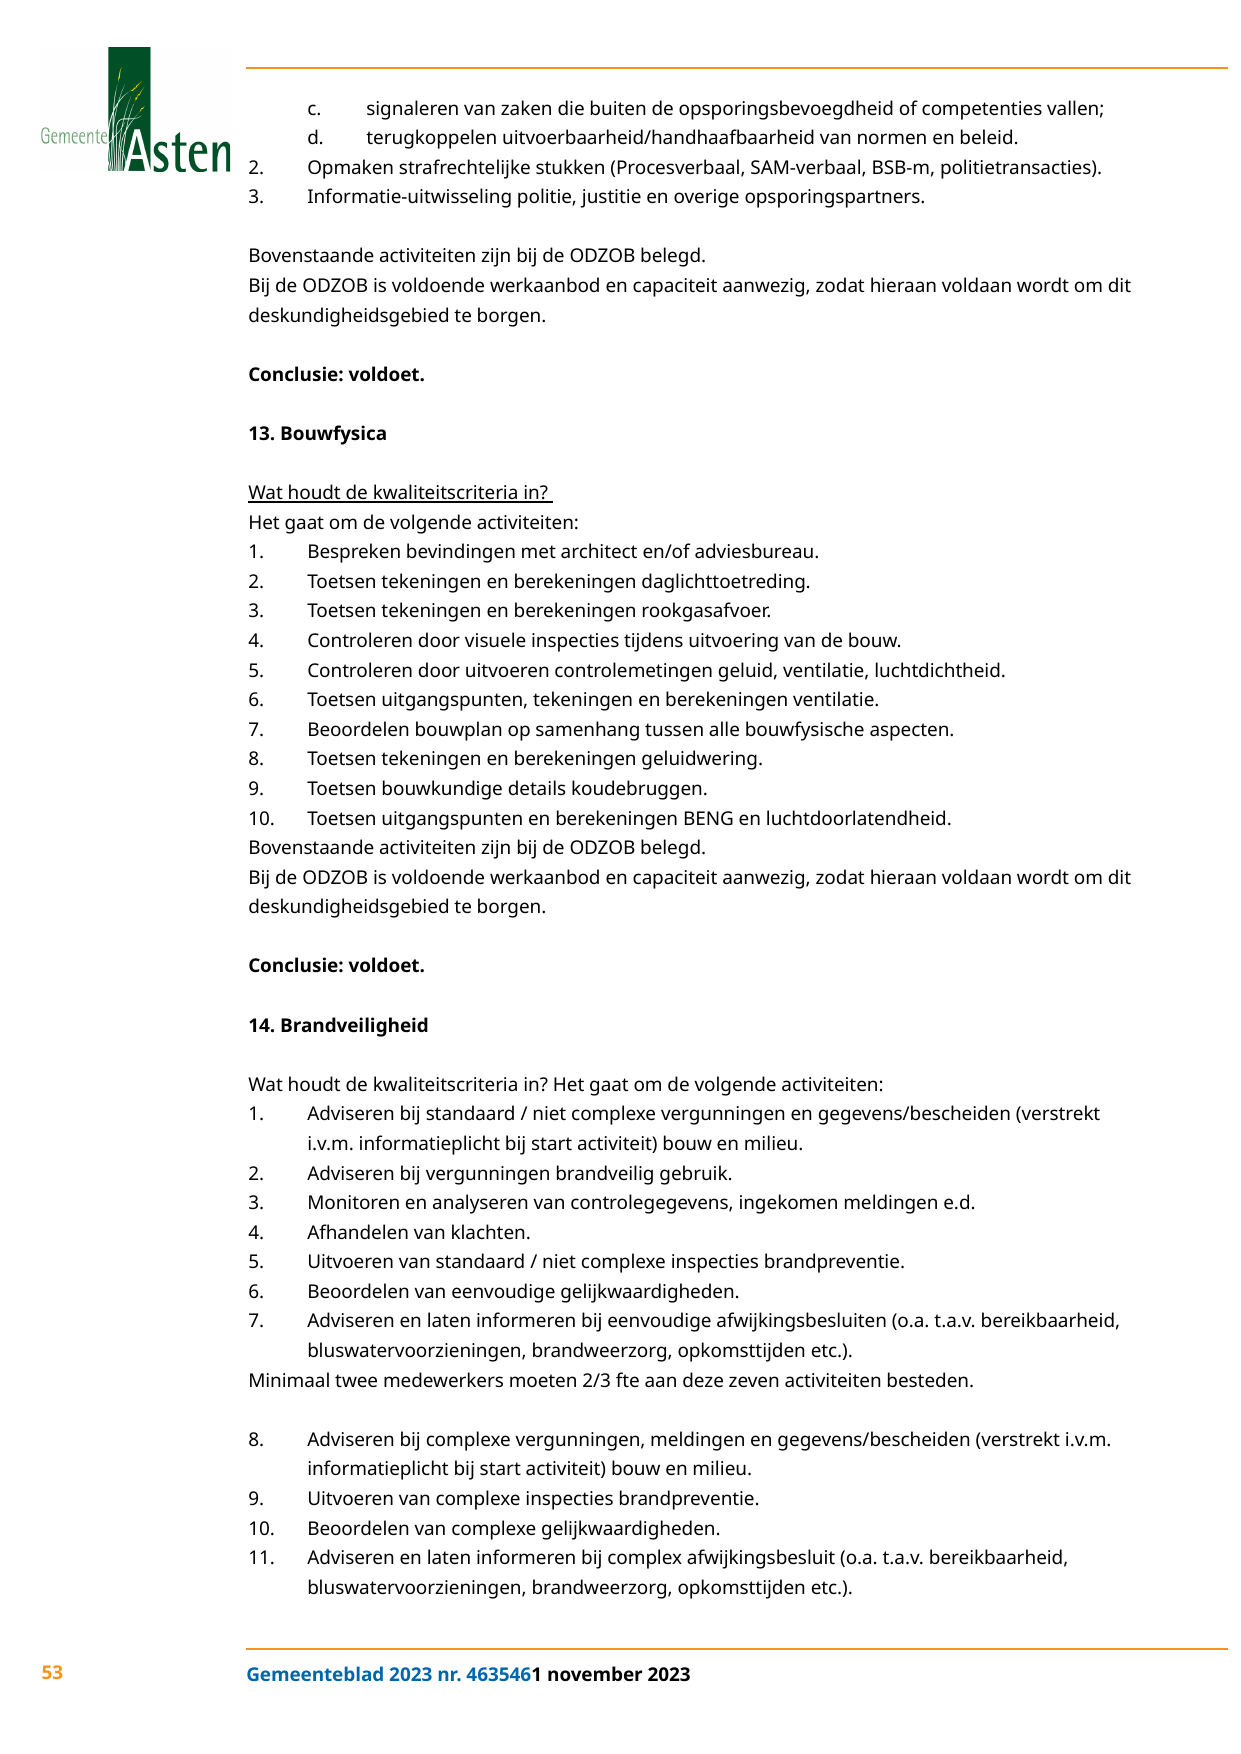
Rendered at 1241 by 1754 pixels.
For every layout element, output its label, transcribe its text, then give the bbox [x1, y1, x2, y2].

list terugkoppelen uitvoerbaarheid/handhaafbaarheid van normen en beleid. [307, 124, 1152, 150]
text Het gaat om de volgende activiteiten: [248, 509, 1152, 535]
text Minimaal twee medewerkers moeten 2/3 fte aan deze zeven activiteiten besteden. [248, 1367, 1152, 1393]
list Adviseren bij complexe vergunningen, meldingen en gegevens/bescheiden (verstrekt i.v.m. informatieplicht bij start activiteit) bouw en milieu. [248, 1426, 1152, 1481]
list signaleren van zaken die buiten de opsporingsbevoegdheid of competenties vallen; [307, 95, 1152, 121]
text Wat houdt de kwaliteitscriteria in? Het gaat om de volgende activiteiten: [248, 1071, 1152, 1097]
list Toetsen tekeningen en berekeningen geluidwering. [248, 746, 1152, 771]
list Beoordelen bouwplan op samenhang tussen alle bouwfysische aspecten. [248, 716, 1152, 742]
list Toetsen tekeningen en berekeningen daglichttoetreding. [248, 568, 1152, 594]
text Conclusie: voldoet. [248, 361, 1152, 387]
list Controleren door uitvoeren controlemetingen geluid, ventilatie, luchtdichtheid. [248, 657, 1152, 683]
list Toetsen tekeningen en berekeningen rookgasafvoer. [248, 598, 1152, 623]
text Bovenstaande activiteiten zijn bij de ODZOB belegd. [248, 834, 1152, 860]
list Adviseren en laten informeren bij complex afwijkingsbesluit (o.a. t.a.v. bereikbaarheid, bluswatervoorzieningen, brandweerzorg, opkomsttijden etc.). [248, 1544, 1152, 1600]
list Beoordelen van complexe gelijkwaardigheden. [248, 1515, 1152, 1541]
text Bij de ODZOB is voldoende werkaanbod en capaciteit aanwezig, zodat hieraan voldaan wordt om dit deskundigheidsgebied te borgen. [248, 272, 1152, 328]
list Controleren door visuele inspecties tijdens uitvoering van de bouw. [248, 627, 1152, 653]
list Adviseren bij vergunningen brandveilig gebruik. [248, 1160, 1152, 1186]
list Afhandelen van klachten. [248, 1219, 1152, 1245]
text Bovenstaande activiteiten zijn bij de ODZOB belegd. [248, 243, 1152, 268]
list Informatie-uitwisseling politie, justitie en overige opsporingspartners. [248, 183, 1152, 209]
text Bij de ODZOB is voldoende werkaanbod en capaciteit aanwezig, zodat hieraan voldaan wordt om dit deskundigheidsgebied te borgen. [248, 864, 1152, 919]
text 13. Bouwfysica [248, 420, 1152, 446]
list Beoordelen van eenvoudige gelijkwaardigheden. [248, 1278, 1152, 1304]
text Wat houdt de kwaliteitscriteria in? [248, 479, 1152, 505]
list Adviseren en laten informeren bij eenvoudige afwijkingsbesluiten (o.a. t.a.v. bereikbaarheid, bluswatervoorzieningen, brandweerzorg, opkomsttijden etc.). [248, 1308, 1152, 1363]
text Conclusie: voldoet. [248, 953, 1152, 978]
list Uitvoeren van standaard / niet complexe inspecties brandpreventie. [248, 1248, 1152, 1274]
list Toetsen uitgangspunten en berekeningen BENG en luchtdoorlatendheid. [248, 805, 1152, 831]
list Bespreken bevindingen met architect en/of adviesbureau. [248, 538, 1152, 564]
list Opmaken strafrechtelijke stukken (Procesverbaal, SAM-verbaal, BSB-m, politietransacties). [248, 154, 1152, 180]
text 14. Brandveiligheid [248, 1012, 1152, 1038]
picture [41, 47, 231, 172]
list Adviseren bij standaard / niet complexe vergunningen en gegevens/bescheiden (verstrekt i.v.m. informatieplicht bij start activiteit) bouw en milieu. [248, 1101, 1152, 1156]
list Toetsen bouwkundige details koudebruggen. [248, 775, 1152, 801]
list Toetsen uitgangspunten, tekeningen en berekeningen ventilatie. [248, 686, 1152, 712]
list Uitvoeren van complexe inspecties brandpreventie. [248, 1485, 1152, 1511]
list Monitoren en analyseren van controlegegevens, ingekomen meldingen e.d. [248, 1189, 1152, 1215]
